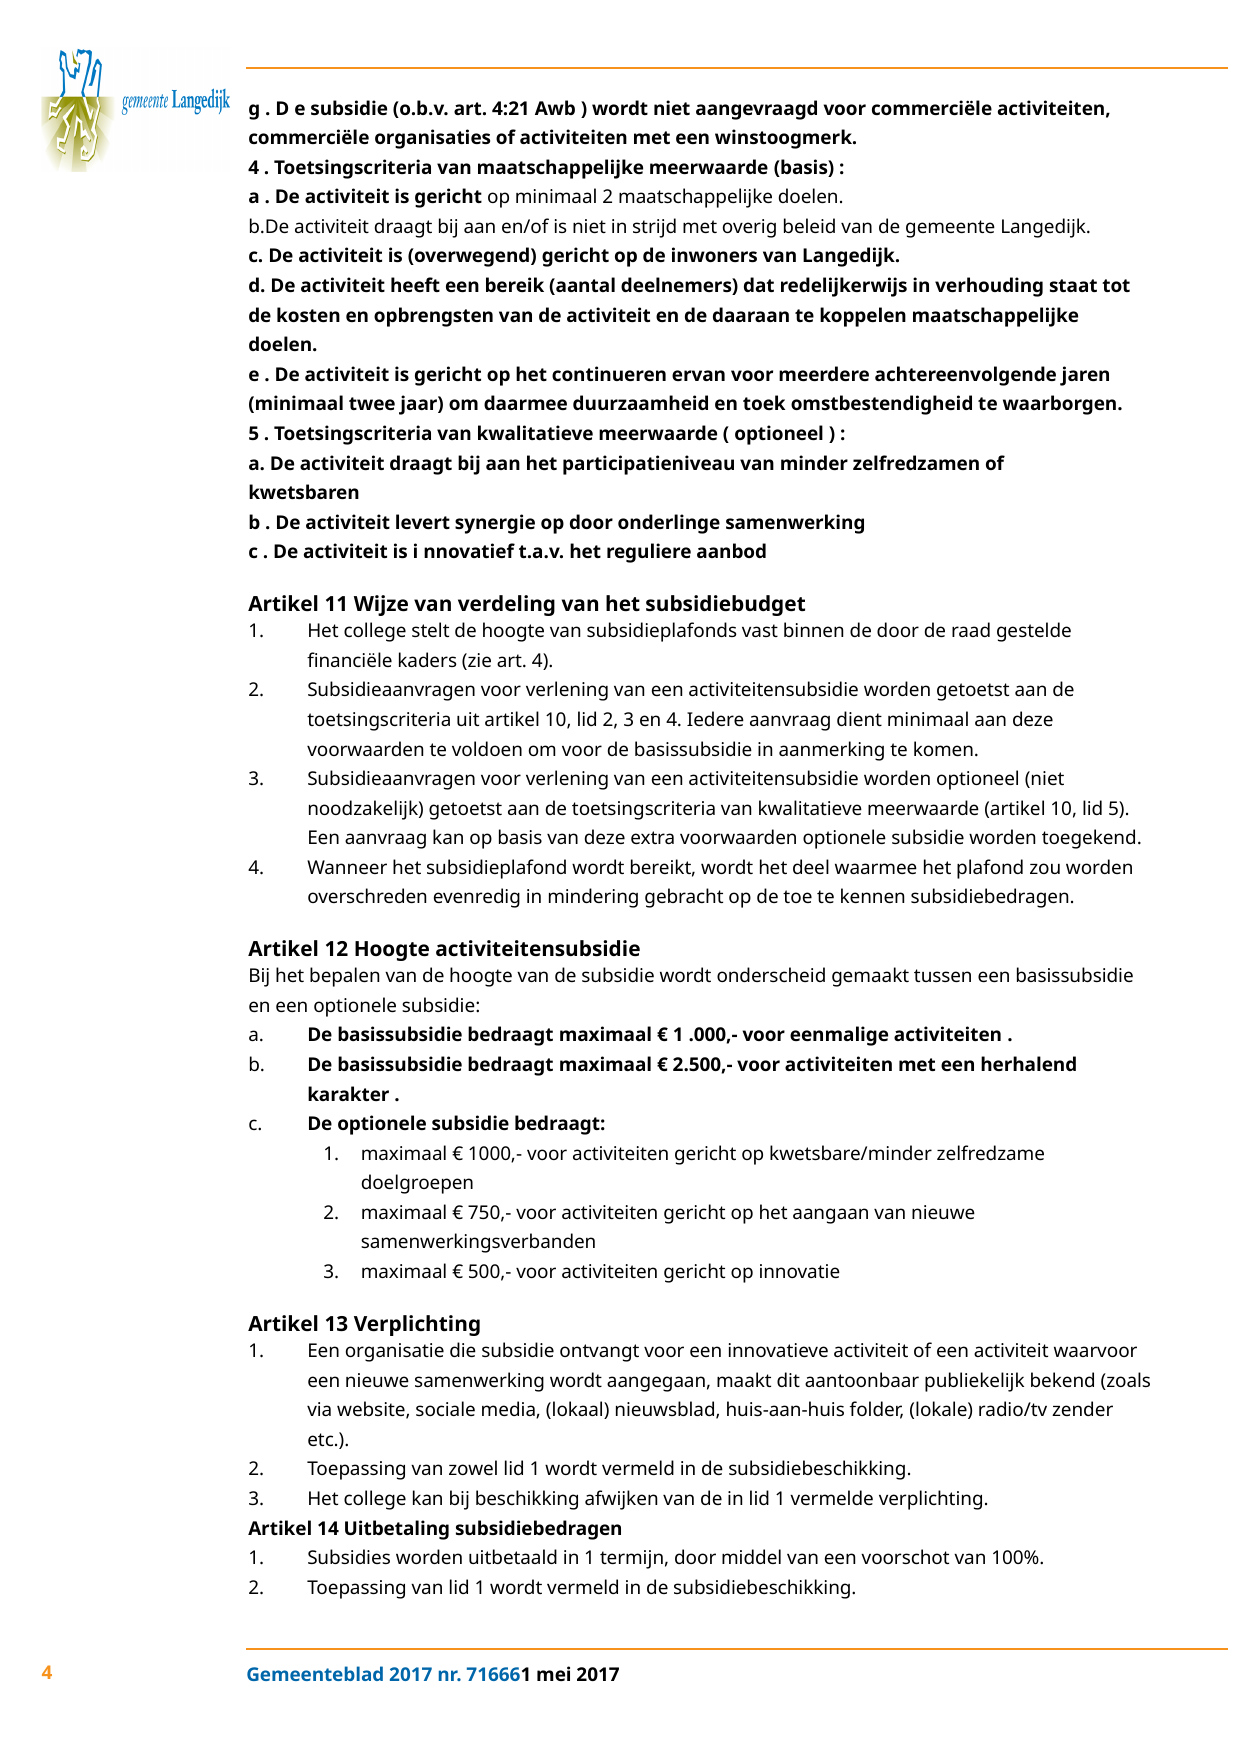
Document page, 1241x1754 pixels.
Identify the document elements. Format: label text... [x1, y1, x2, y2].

list De basissubsidie bedraagt maximaal € 2.500,- voor activiteiten met een herhalend karakter . [248, 1051, 1152, 1107]
list Subsidies worden uitbetaald in 1 termijn, door middel van een voorschot van 100%. [248, 1544, 1152, 1570]
text a. De activiteit draagt bij aan het participatieniveau van minder zelfredzamen of [248, 450, 1152, 476]
list Het college stelt de hoogte van subsidieplafonds vast binnen de door de raad gestelde financiële kaders (zie art. 4). [248, 617, 1152, 673]
list Toepassing van lid 1 wordt vermeld in de subsidiebeschikking. [248, 1574, 1152, 1599]
text Bij het bepalen van de hoogte van de subsidie wordt onderscheid gemaakt tussen een basissubsidie en een optionele subsidie: [248, 962, 1152, 1018]
text Artikel 14 Uitbetaling subsidiebedragen [248, 1515, 1152, 1540]
text 5 . Toetsingscriteria van kwalitatieve meerwaarde ( optioneel ) : [248, 420, 1152, 446]
list maximaal € 1000,- voor activiteiten gericht op kwetsbare/minder zelfredzame doelgroepen [323, 1140, 1152, 1195]
text kwetsbaren [248, 479, 1152, 505]
text Artikel 12 Hoogte activiteitensubsidie [248, 934, 1152, 962]
list Toepassing van zowel lid 1 wordt vermeld in de subsidiebeschikking. [248, 1456, 1152, 1481]
text b . De activiteit levert synergie op door onderlinge samenwerking [248, 509, 1152, 535]
list Het college kan bij beschikking afwijken van de in lid 1 vermelde verplichting. [248, 1485, 1152, 1511]
text Artikel 11 Wijze van verdeling van het subsidiebudget [248, 589, 1152, 617]
list De basissubsidie bedraagt maximaal € 1 .000,- voor eenmalige activiteiten . [248, 1022, 1152, 1047]
list Subsidieaanvragen voor verlening van een activiteitensubsidie worden optioneel (niet noodzakelijk) getoetst aan de toetsingscriteria van kwalitatieve meerwaarde (artikel 10, lid 5). Een aanvraag kan op basis van deze extra voorwaarden optionele subsidie worden toegekend. [248, 765, 1152, 850]
list Wanneer het subsidieplafond wordt bereikt, wordt het deel waarmee het plafond zou worden overschreden evenredig in mindering gebracht op de toe te kennen subsidiebedragen. [248, 854, 1152, 909]
text Artikel 13 Verplichting [248, 1309, 1152, 1337]
picture [41, 47, 231, 172]
text c. De activiteit is (overwegend) gericht op de inwoners van Langedijk. [248, 243, 1152, 268]
text g . D e subsidie (o.b.v. art. 4:21 Awb ) wordt niet aangevraagd voor commerciële activiteiten, commerciële organisaties of activiteiten met een winstoogmerk. [248, 95, 1152, 150]
text b.De activiteit draagt bij aan en/of is niet in strijd met overig beleid van de gemeente Langedijk. [248, 213, 1152, 239]
text e . De activiteit is gericht op het continueren ervan voor meerdere achtereenvolgende jaren (minimaal twee jaar) om daarmee duurzaamheid en toek omstbestendigheid te waarborgen. [248, 361, 1152, 416]
text c . De activiteit is i nnovatief t.a.v. het reguliere aanbod [248, 538, 1152, 564]
list maximaal € 500,- voor activiteiten gericht op innovatie [323, 1258, 1152, 1284]
list maximaal € 750,- voor activiteiten gericht op het aangaan van nieuwe samenwerkingsverbanden [323, 1199, 1152, 1254]
text 4 . Toetsingscriteria van maatschappelijke meerwaarde (basis) : [248, 154, 1152, 180]
list De optionele subsidie bedraagt: [248, 1110, 1152, 1136]
text a . De activiteit is gericht op minimaal 2 maatschappelijke doelen. [248, 183, 1152, 209]
text d. De activiteit heeft een bereik (aantal deelnemers) dat redelijkerwijs in verhouding staat tot de kosten en opbrengsten van de activiteit en de daaraan te koppelen maatschappelijke doelen. [248, 272, 1152, 357]
list Een organisatie die subsidie ontvangt voor een innovatieve activiteit of een activiteit waarvoor een nieuwe samenwerking wordt aangegaan, maakt dit aantoonbaar publiekelijk bekend (zoals via website, sociale media, (lokaal) nieuwsblad, huis-aan-huis folder, (lokale) radio/tv zender etc.). [248, 1337, 1152, 1452]
list Subsidieaanvragen voor verlening van een activiteitensubsidie worden getoetst aan de toetsingscriteria uit artikel 10, lid 2, 3 en 4. Iedere aanvraag dient minimaal aan deze voorwaarden te voldoen om voor de basissubsidie in aanmerking te komen. [248, 677, 1152, 761]
